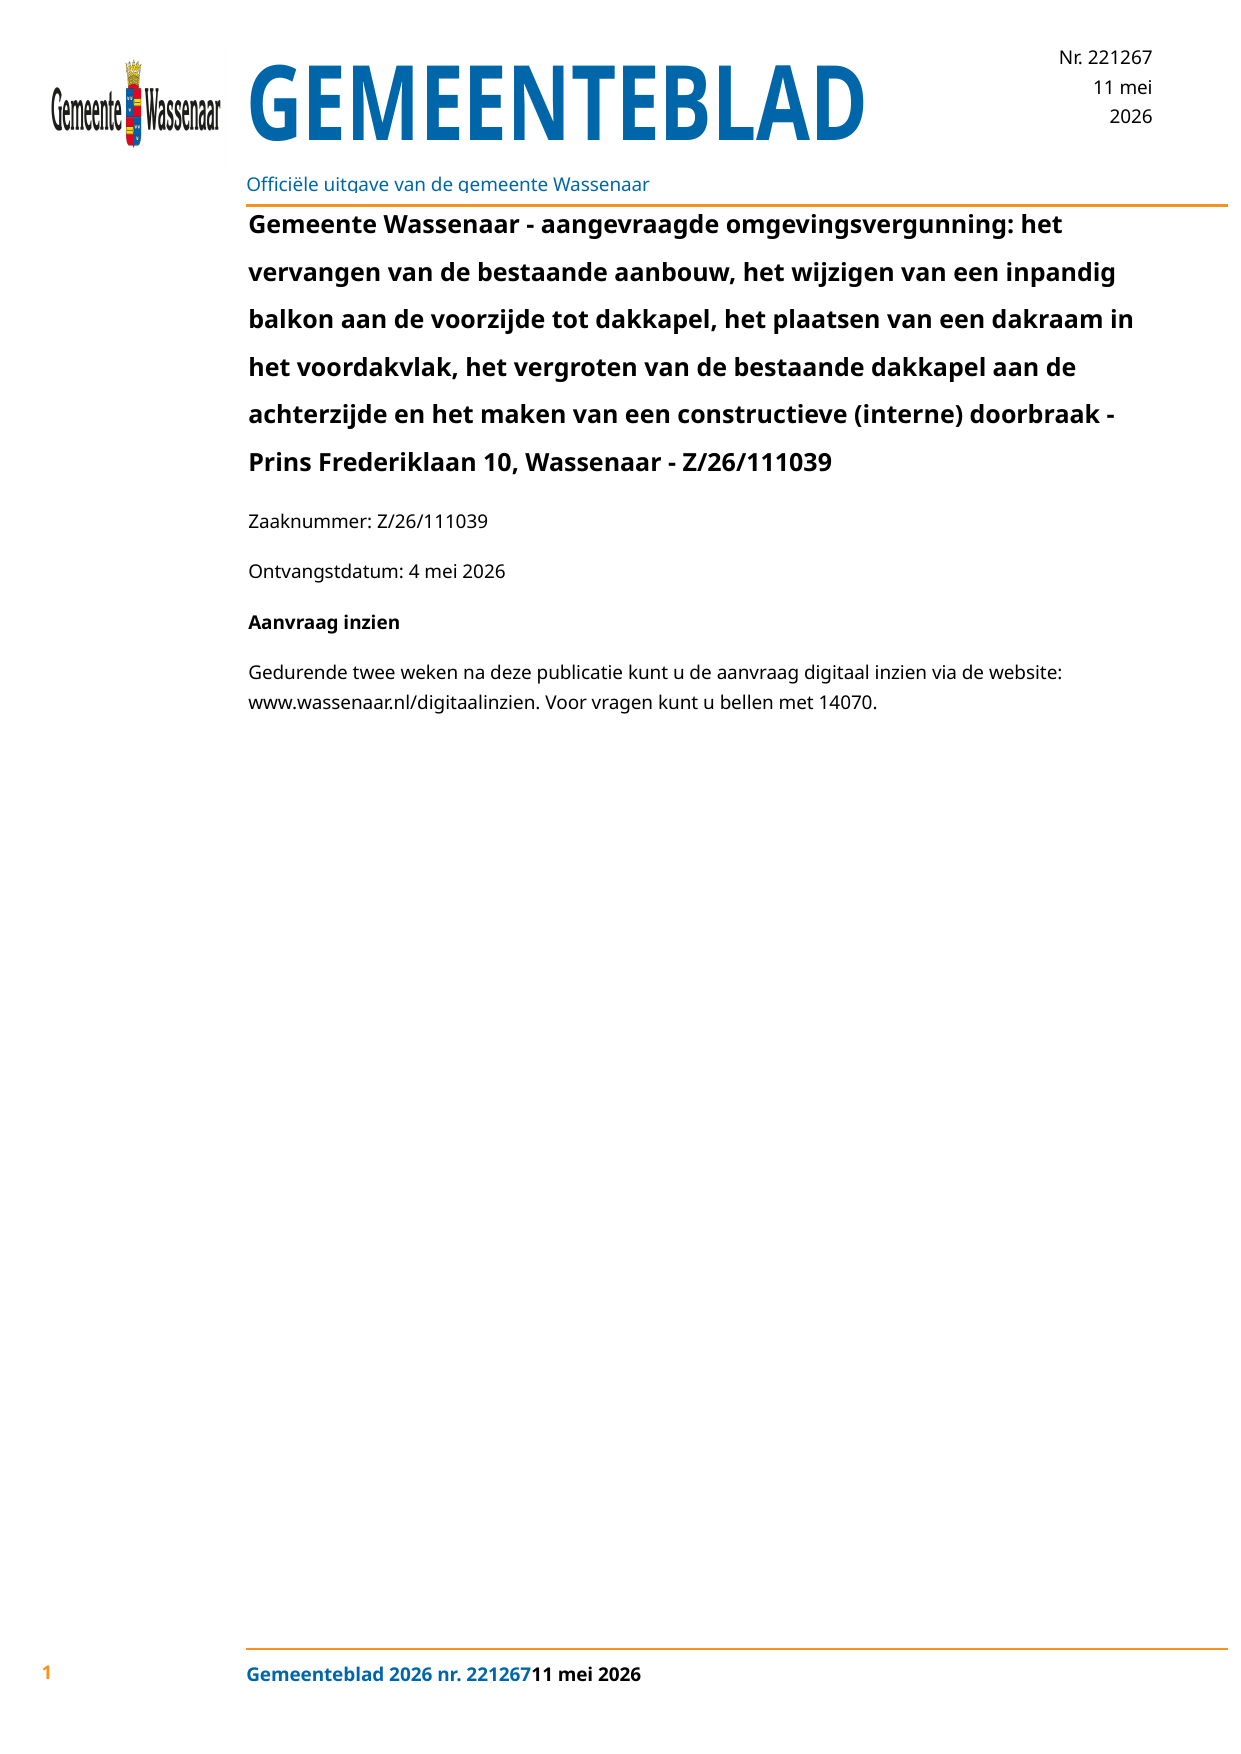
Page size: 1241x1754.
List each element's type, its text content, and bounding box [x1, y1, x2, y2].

text Aanvraag inzien [248, 609, 1152, 635]
text Zaaknummer: Z/26/111039 [248, 508, 1152, 534]
text Gemeente Wassenaar - aangevraagde omgevingsvergunning: het vervangen van de bestaande aanbouw, het wijzigen van een inpandig balkon aan de voorzijde tot dakkapel, het plaatsen van een dakraam in het voordakvlak, het vergroten van de bestaande dakkapel aan de achterzijde en het maken van een constructieve (interne) doorbraak - Prins Frederiklaan 10, Wassenaar - Z/26/111039 [248, 207, 1152, 479]
text Gedurende twee weken na deze publicatie kunt u de aanvraag digitaal inzien via de website: www.wassenaar.nl/digitaalinzien. Voor vragen kunt u bellen met 14070. [248, 659, 1152, 715]
text Ontvangstdatum: 4 mei 2026 [248, 559, 1152, 584]
picture [41, 47, 231, 172]
